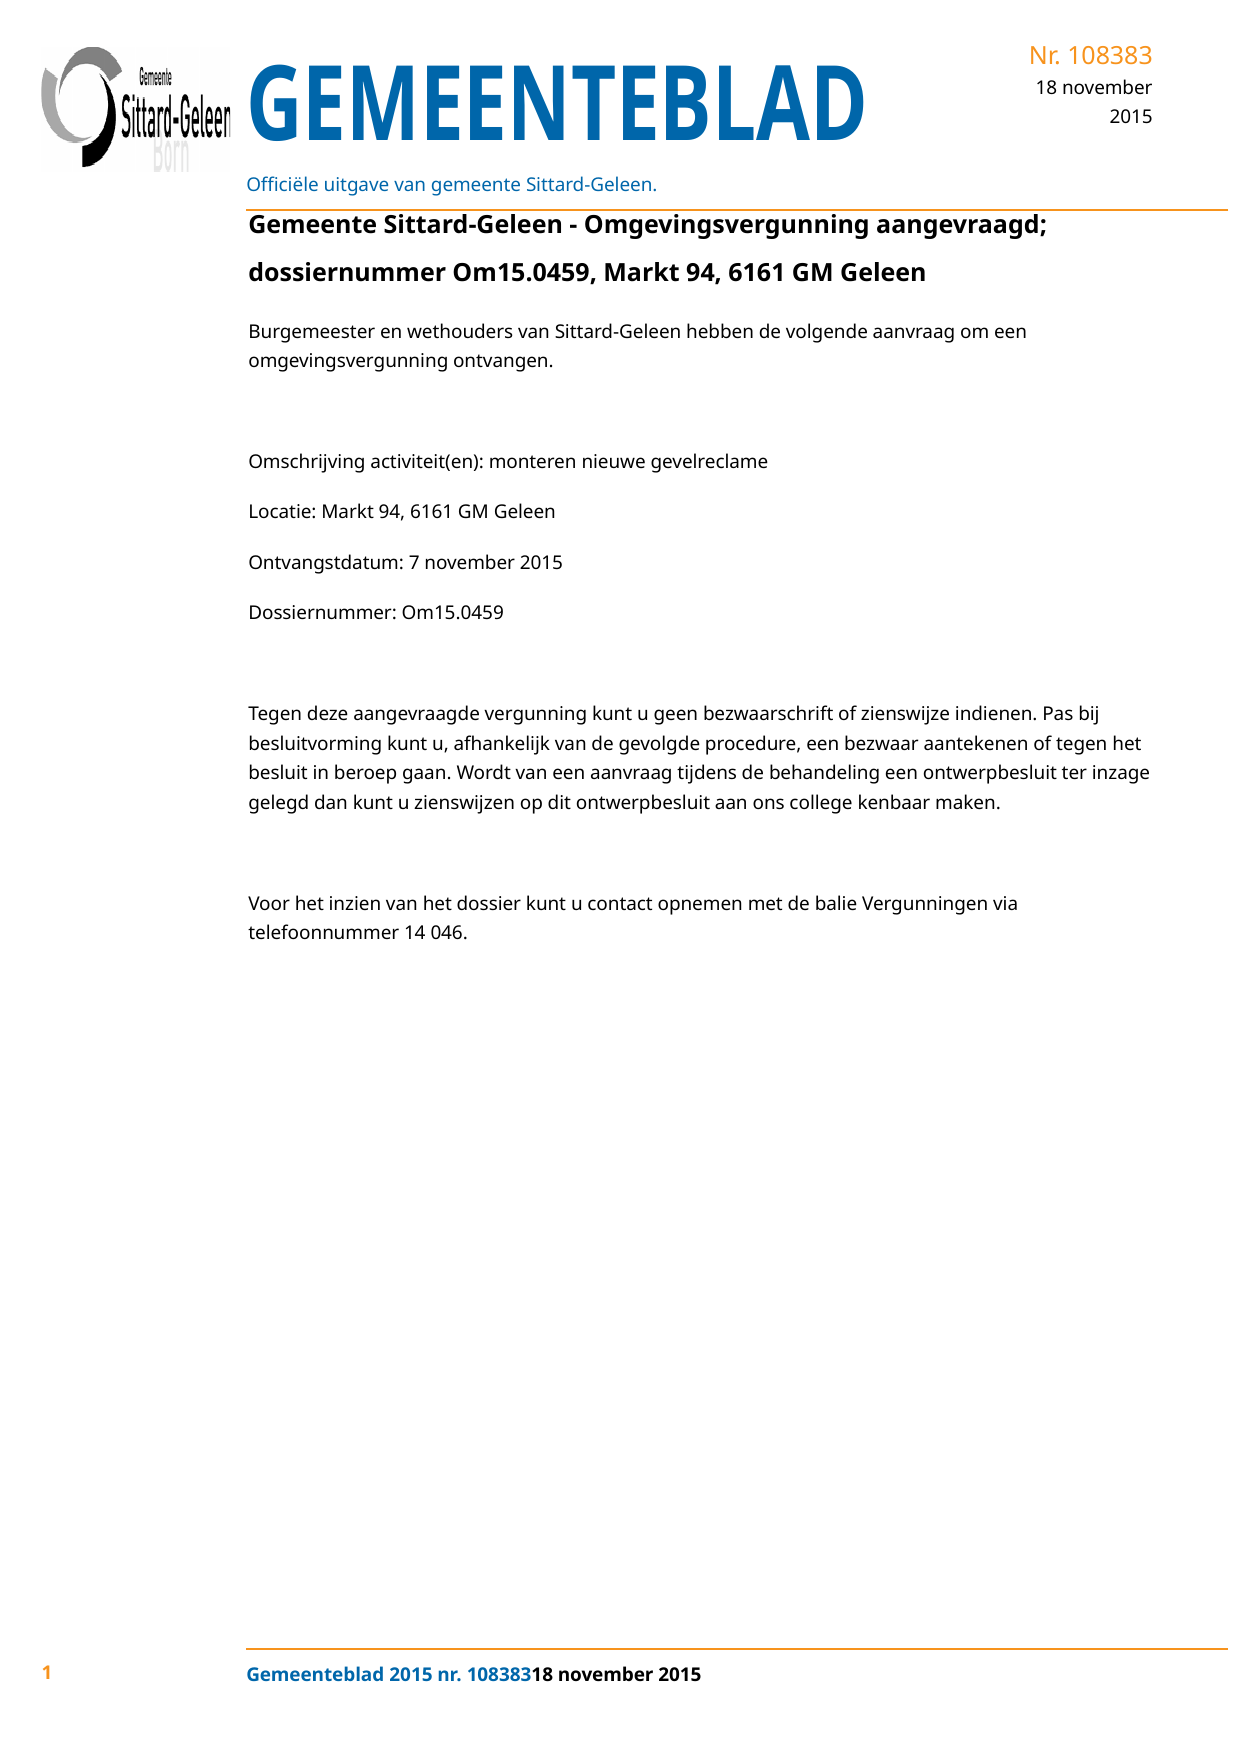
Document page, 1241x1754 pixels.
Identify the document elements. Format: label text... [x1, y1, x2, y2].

text Omschrijving activiteit(en): monteren nieuwe gevelreclame [248, 448, 1152, 474]
text Tegen deze aangevraagde vergunning kunt u geen bezwaarschrift of zienswijze indienen. Pas bij besluitvorming kunt u, afhankelijk van de gevolgde procedure, een bezwaar aantekenen of tegen het besluit in beroep gaan. Wordt van een aanvraag tijdens de behandeling een ontwerpbesluit ter inzage gelegd dan kunt u zienswijzen op dit ontwerpbesluit aan ons college kenbaar maken. [248, 700, 1152, 815]
text Dossiernummer: Om15.0459 [248, 599, 1152, 625]
text Gemeente Sittard-Geleen - Omgevingsvergunning aangevraagd; dossiernummer Om15.0459, Markt 94, 6161 GM Geleen [248, 211, 1152, 288]
text Locatie: Markt 94, 6161 GM Geleen [248, 499, 1152, 524]
picture [41, 47, 231, 172]
text Burgemeester en wethouders van Sittard-Geleen hebben de volgende aanvraag om een omgevingsvergunning ontvangen. [248, 318, 1152, 373]
text Voor het inzien van het dossier kunt u contact opnemen met de balie Vergunningen via telefoonnummer 14 046. [248, 890, 1152, 945]
text Ontvangstdatum: 7 november 2015 [248, 549, 1152, 575]
